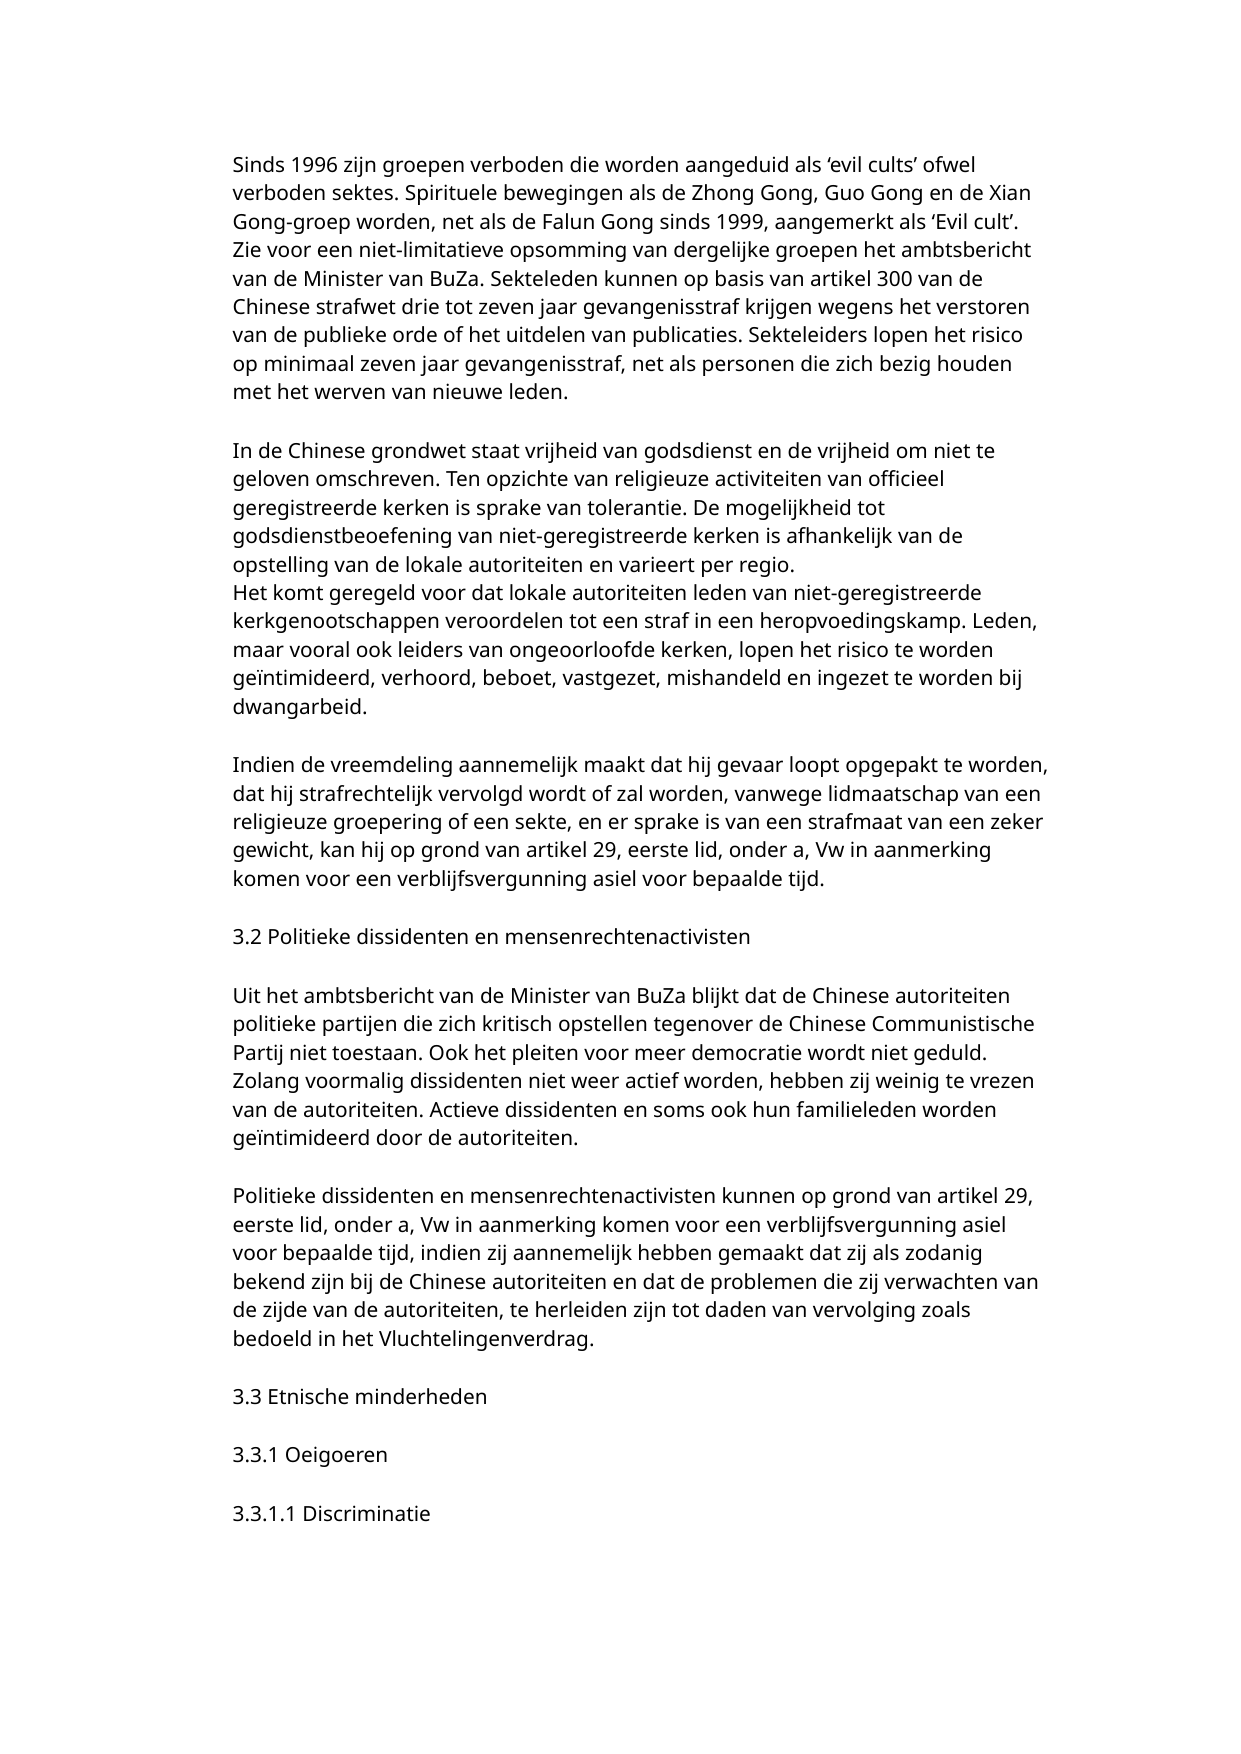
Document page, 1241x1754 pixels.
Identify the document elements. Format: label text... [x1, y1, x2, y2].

text Indien de vreemdeling aannemelijk maakt dat hij gevaar loopt opgepakt te worden, dat hij strafrechtelijk vervolgd wordt of zal worden, vanwege lidmaatschap van een religieuze groepering of een sekte, en er sprake is van een strafmaat van een zeker gewicht, kan hij op grond van artikel 29, eerste lid, onder a, Vw in aanmerking komen voor een verblijfsvergunning asiel voor bepaalde tijd. [232, 750, 1053, 892]
text Sinds 1996 zijn groepen verboden die worden aangeduid als ‘evil cults’ ofwel verboden sektes. Spirituele bewegingen als de Zhong Gong, Guo Gong en de Xian Gong-groep worden, net als de Falun Gong sinds 1999, aangemerkt als ‘Evil cult’. Zie voor een niet-limitatieve opsomming van dergelijke groepen het ambtsbericht van de Minister van BuZa. Sekteleden kunnen op basis van artikel 300 van de Chinese strafwet drie tot zeven jaar gevangenisstraf krijgen wegens het verstoren van de publieke orde of het uitdelen van publicaties. Sekteleiders lopen het risico op minimaal zeven jaar gevangenisstraf, net als personen die zich bezig houden met het werven van nieuwe leden. [232, 150, 1053, 406]
subtitle 3.2 Politieke dissidenten en mensenrechtenactivisten [232, 922, 1053, 951]
text Het komt geregeld voor dat lokale autoriteiten leden van niet-geregistreerde kerkgenootschappen veroordelen tot een straf in een heropvoedingskamp. Leden, maar vooral ook leiders van ongeoorloofde kerken, lopen het risico te worden geïntimideerd, verhoord, beboet, vastgezet, mishandeld en ingezet te worden bij dwangarbeid. [232, 578, 1053, 720]
subtitle 3.3 Etnische minderheden [232, 1382, 1053, 1411]
text Politieke dissidenten en mensenrechtenactivisten kunnen op grond van artikel 29, eerste lid, onder a, Vw in aanmerking komen voor een verblijfsvergunning asiel voor bepaalde tijd, indien zij aannemelijk hebben gemaakt dat zij als zodanig bekend zijn bij de Chinese autoriteiten en dat de problemen die zij verwachten van de zijde van de autoriteiten, te herleiden zijn tot daden van vervolging zoals bedoeld in het Vluchtelingenverdrag. [232, 1182, 1053, 1352]
text Uit het ambtsbericht van de Minister van BuZa blijkt dat de Chinese autoriteiten politieke partijen die zich kritisch opstellen tegenover de Chinese Communistische Partij niet toestaan. Ook het pleiten voor meer democratie wordt niet geduld. [232, 981, 1053, 1066]
subtitle 3.3.1.1 Discriminatie [232, 1499, 1053, 1527]
text Zolang voormalig dissidenten niet weer actief worden, hebben zij weinig te vrezen van de autoriteiten. Actieve dissidenten en soms ook hun familieleden worden geïntimideerd door de autoriteiten. [232, 1066, 1053, 1152]
text In de Chinese grondwet staat vrijheid van godsdienst en de vrijheid om niet te geloven omschreven. Ten opzichte van religieuze activiteiten van officieel geregistreerde kerken is sprake van tolerantie. De mogelijkheid tot godsdienstbeoefening van niet-geregistreerde kerken is afhankelijk van de opstelling van de lokale autoriteiten en varieert per regio. [232, 436, 1053, 578]
subtitle 3.3.1 Oeigoeren [232, 1441, 1053, 1469]
